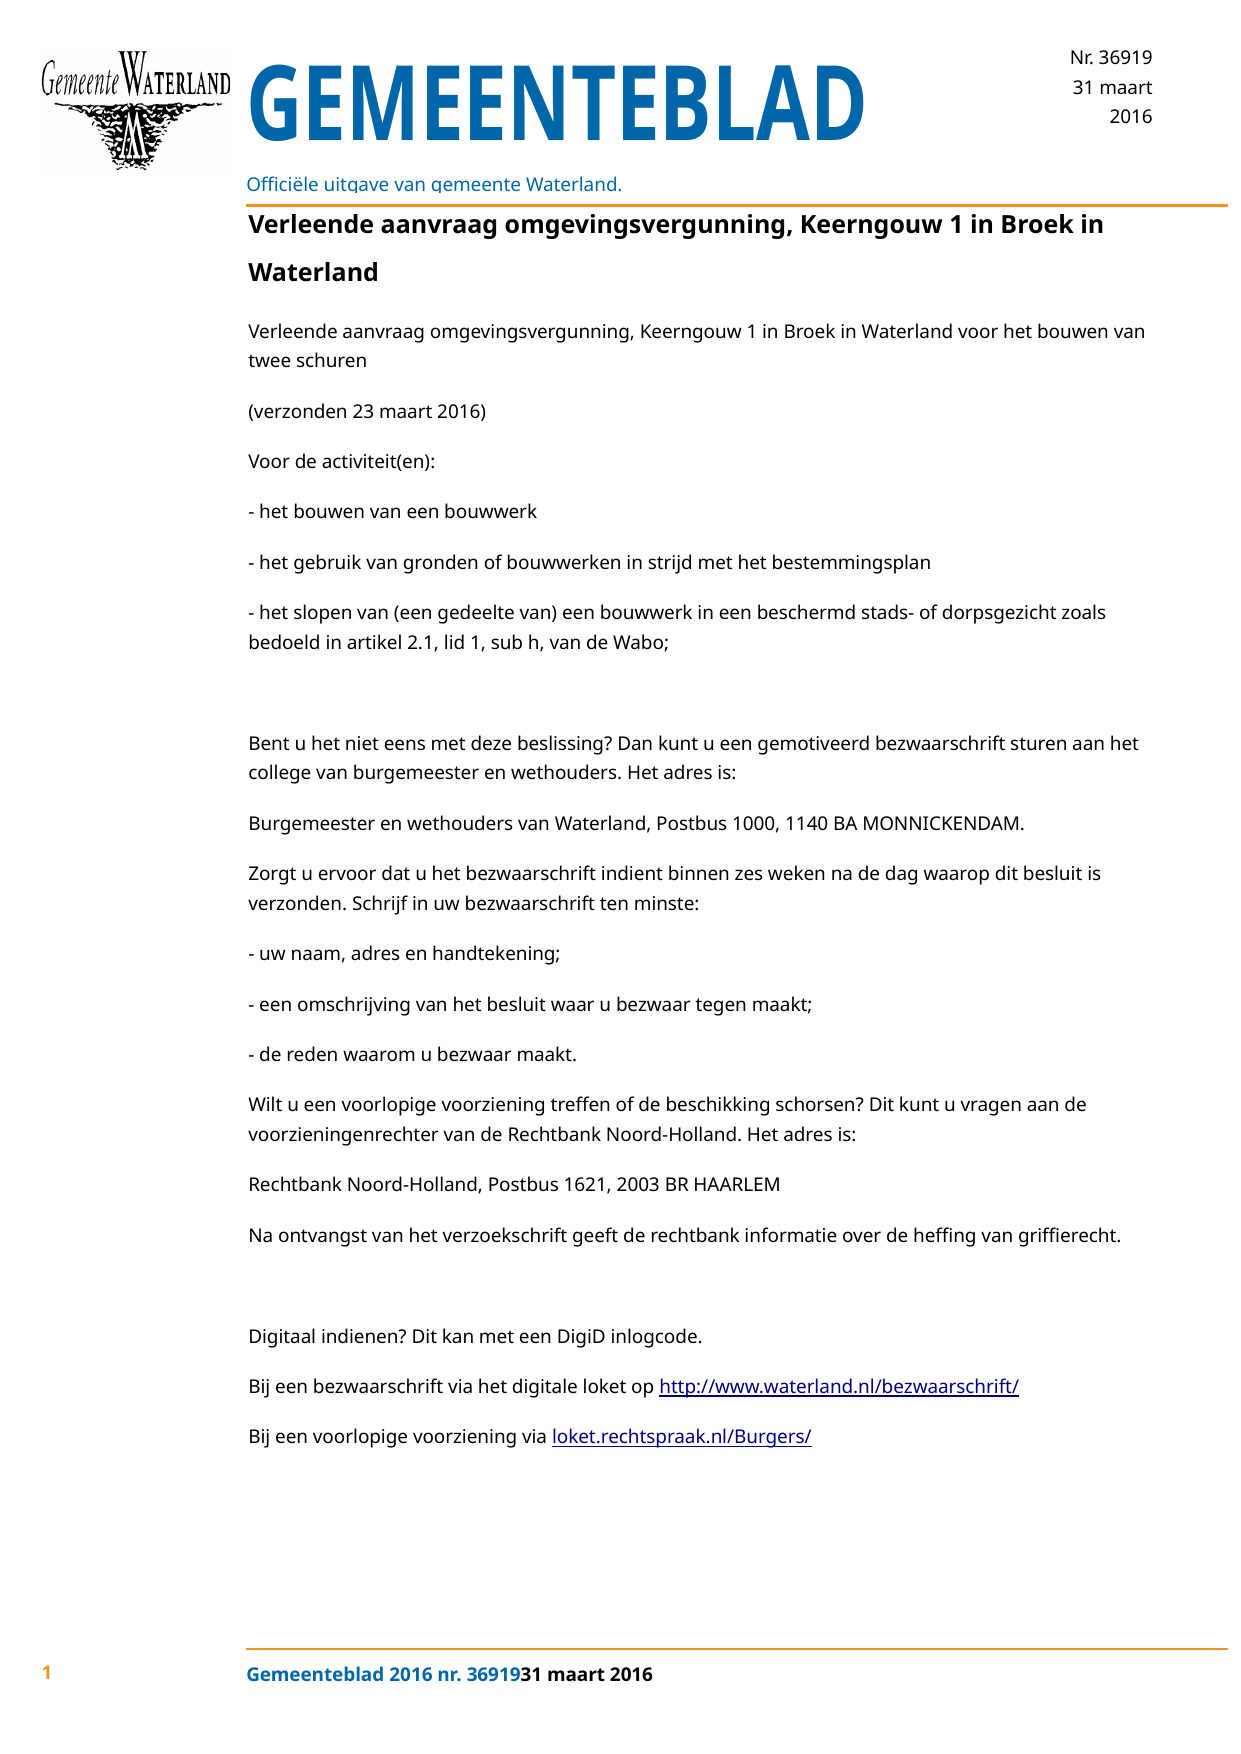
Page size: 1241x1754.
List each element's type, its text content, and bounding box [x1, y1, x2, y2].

picture [41, 47, 231, 172]
text - het slopen van (een gedeelte van) een bouwwerk in een beschermd stads- of dorpsgezicht zoals bedoeld in artikel 2.1, lid 1, sub h, van de Wabo; [248, 599, 1152, 655]
text - een omschrijving van het besluit waar u bezwaar tegen maakt; [248, 991, 1152, 1017]
text Bij een bezwaarschrift via het digitale loket op http://www.waterland.nl/bezwaarschrift/ [248, 1373, 1152, 1399]
text Bij een voorlopige voorziening via loket.rechtspraak.nl/Burgers/ [248, 1424, 1152, 1449]
text Wilt u een voorlopige voorziening treffen of de beschikking schorsen? Dit kunt u vragen aan de voorzieningenrechter van de Rechtbank Noord-Holland. Het adres is: [248, 1092, 1152, 1147]
text Bent u het niet eens met deze beslissing? Dan kunt u een gemotiveerd bezwaarschrift sturen aan het college van burgemeester en wethouders. Het adres is: [248, 730, 1152, 785]
text Zorgt u ervoor dat u het bezwaarschrift indient binnen zes weken na de dag waarop dit besluit is verzonden. Schrijf in uw bezwaarschrift ten minste: [248, 860, 1152, 916]
text - de reden waarom u bezwaar maakt. [248, 1041, 1152, 1067]
text - het bouwen van een bouwwerk [248, 499, 1152, 524]
text Rechtbank Noord-Holland, Postbus 1621, 2003 BR HAARLEM [248, 1172, 1152, 1197]
text Burgemeester en wethouders van Waterland, Postbus 1000, 1140 BA MONNICKENDAM. [248, 810, 1152, 836]
text - uw naam, adres en handtekening; [248, 940, 1152, 966]
text Na ontvangst van het verzoekschrift geeft de rechtbank informatie over de heffing van griffierecht. [248, 1222, 1152, 1248]
text Verleende aanvraag omgevingsvergunning, Keerngouw 1 in Broek in Waterland voor het bouwen van twee schuren [248, 318, 1152, 373]
text - het gebruik van gronden of bouwwerken in strijd met het bestemmingsplan [248, 549, 1152, 575]
text Verleende aanvraag omgevingsvergunning, Keerngouw 1 in Broek in Waterland [248, 207, 1152, 288]
text Voor de activiteit(en): [248, 448, 1152, 474]
text Digitaal indienen? Dit kan met een DigiD inlogcode. [248, 1323, 1152, 1349]
text (verzonden 23 maart 2016) [248, 398, 1152, 424]
